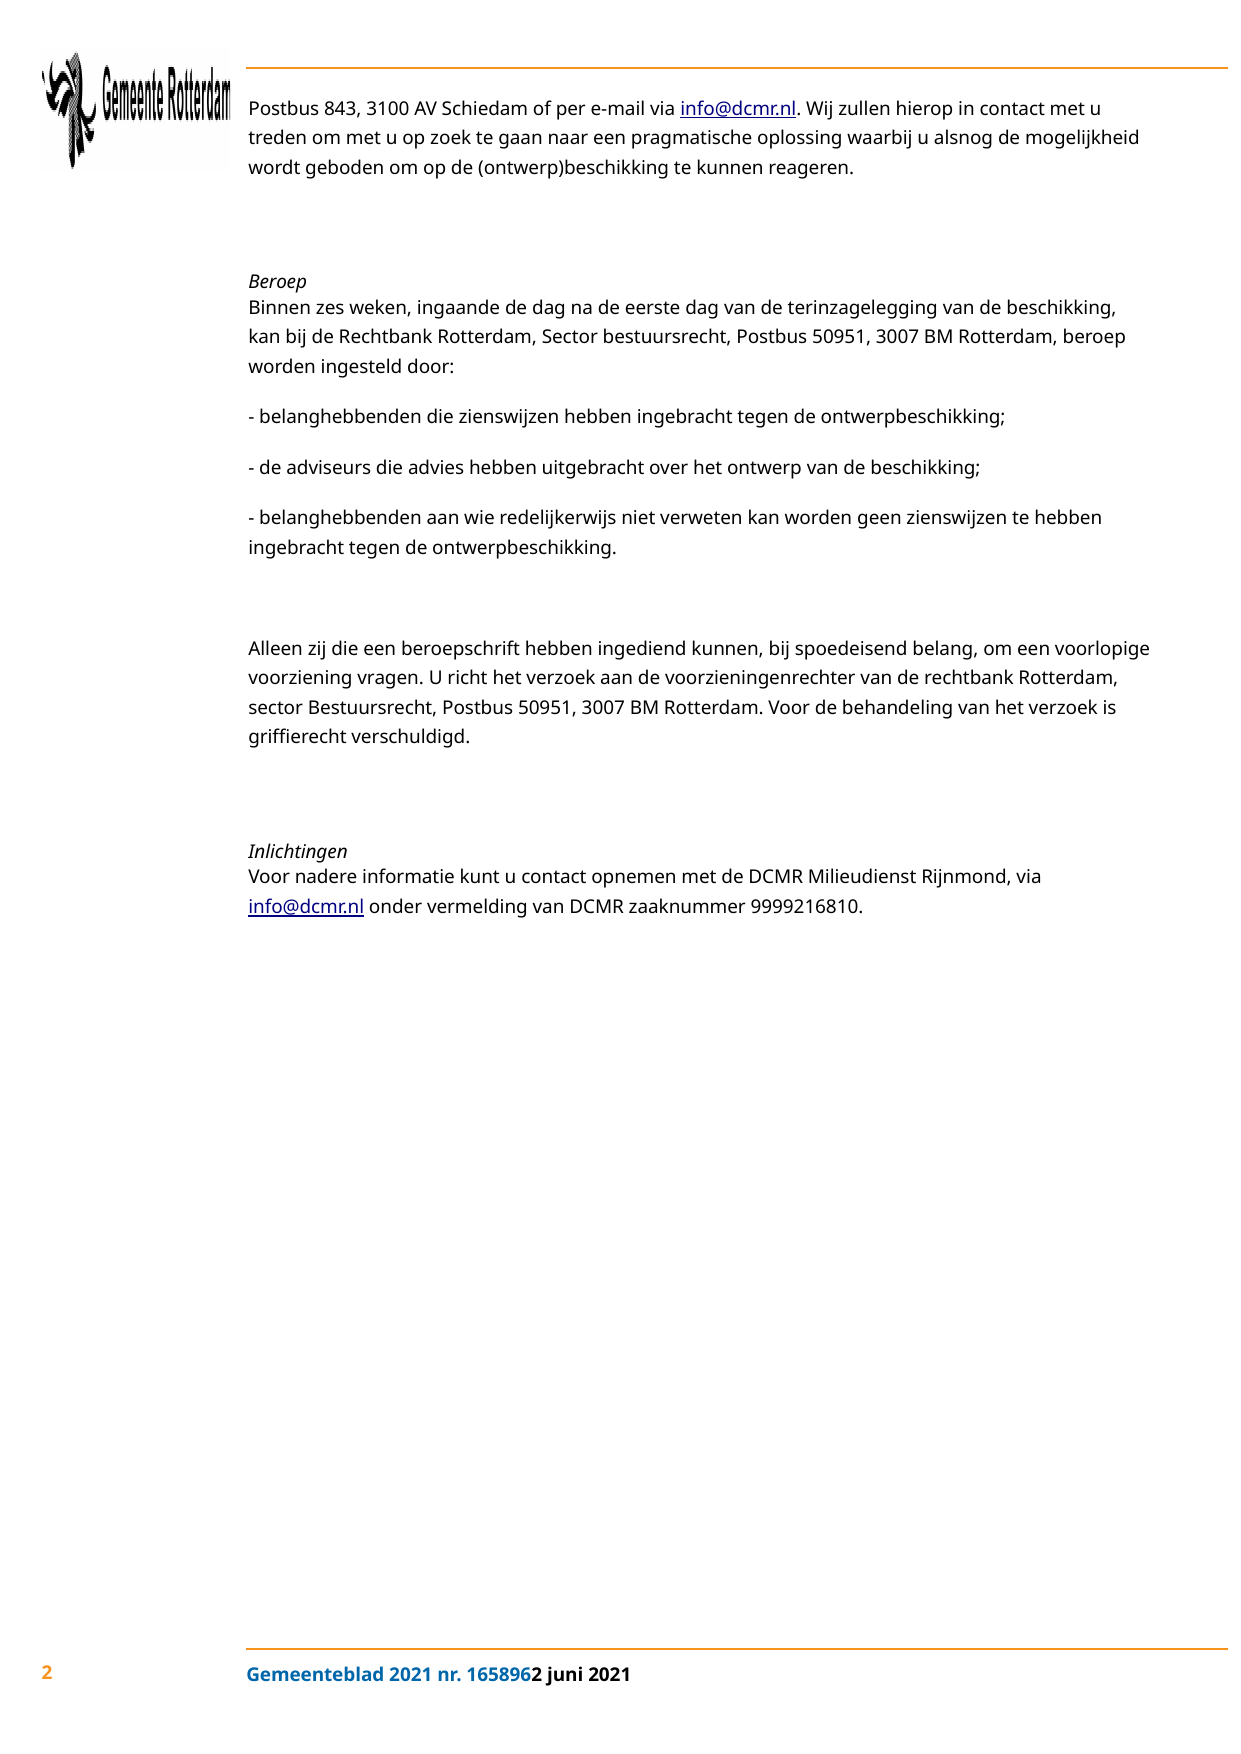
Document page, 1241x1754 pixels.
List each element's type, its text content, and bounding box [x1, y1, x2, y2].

text Postbus 843, 3100 AV Schiedam of per e-mail via info@dcmr.nl. Wij zullen hierop in contact met u treden om met u op zoek te gaan naar een pragmatische oplossing waarbij u alsnog de mogelijkheid wordt geboden om op de (ontwerp)beschikking te kunnen reageren. [248, 95, 1152, 180]
text - belanghebbenden die zienswijzen hebben ingebracht tegen de ontwerpbeschikking; [248, 404, 1152, 429]
picture [41, 47, 231, 172]
text - belanghebbenden aan wie redelijkerwijs niet verweten kan worden geen zienswijzen te hebben ingebracht tegen de ontwerpbeschikking. [248, 504, 1152, 560]
text - de adviseurs die advies hebben uitgebracht over het ontwerp van de beschikking; [248, 454, 1152, 480]
text Inlichtingen [248, 838, 1152, 864]
text Binnen zes weken, ingaande de dag na de eerste dag van de terinzagelegging van de beschikking, kan bij de Rechtbank Rotterdam, Sector bestuursrecht, Postbus 50951, 3007 BM Rotterdam, beroep worden ingesteld door: [248, 294, 1152, 379]
text Voor nadere informatie kunt u contact opnemen met de DCMR Milieudienst Rijnmond, via info@dcmr.nl onder vermelding van DCMR zaaknummer 9999216810. [248, 864, 1152, 919]
text Beroep [248, 268, 1152, 294]
text Alleen zij die een beroepschrift hebben ingediend kunnen, bij spoedeisend belang, om een voorlopige voorziening vragen. U richt het verzoek aan de voorzieningenrechter van de rechtbank Rotterdam, sector Bestuursrecht, Postbus 50951, 3007 BM Rotterdam. Voor de behandeling van het verzoek is griffierecht verschuldigd. [248, 635, 1152, 749]
